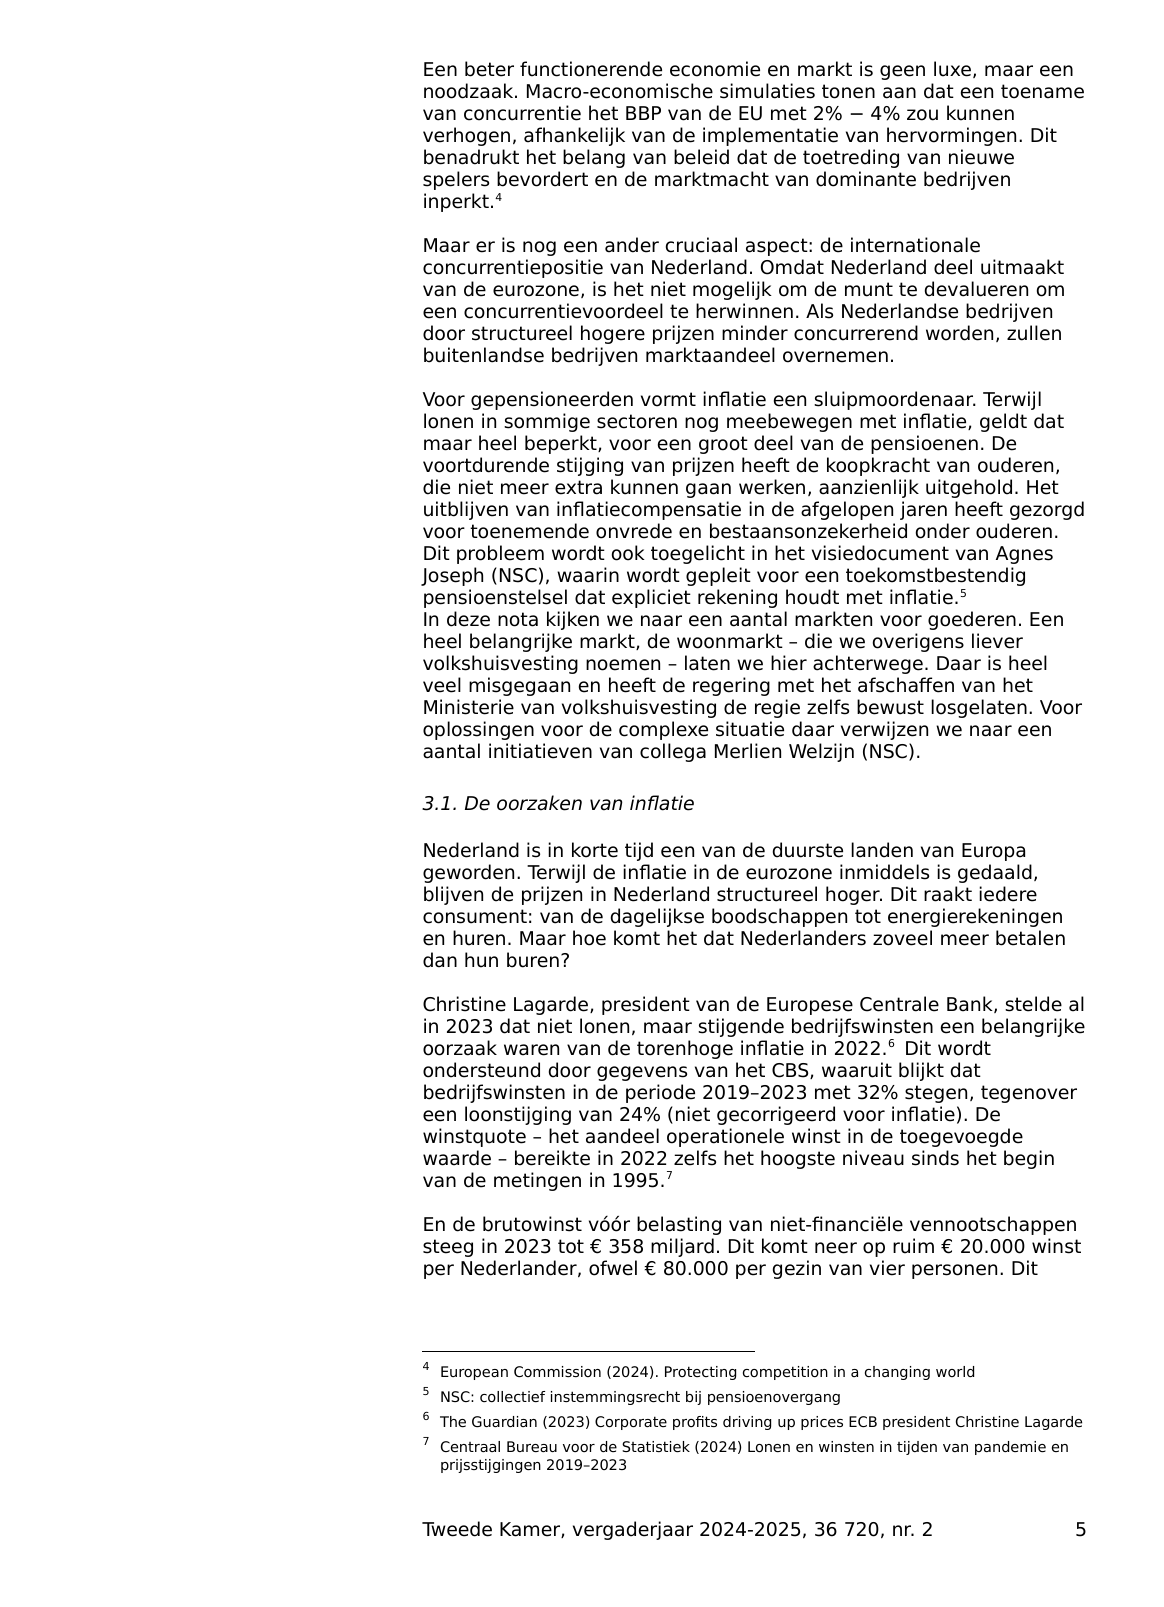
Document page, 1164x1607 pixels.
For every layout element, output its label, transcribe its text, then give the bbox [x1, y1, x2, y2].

text Christine Lagarde, president van de Europese Centrale Bank, stelde al in 2023 dat niet lonen, maar stijgende bedrijfswinsten een belangrijke oorzaak waren van de torenhoge inflatie in 2022. Dit wordt ondersteund door gegevens van het CBS, waaruit blijkt dat bedrijfswinsten in de periode 2019–2023 met 32% stegen, tegenover een loonstijging van 24% (niet gecorrigeerd voor inflatie). De winstquote – het aandeel operationele winst in de toegevoegde waarde – bereikte in 2022 zelfs het hoogste niveau sinds het begin van de metingen in 1995. [422, 994, 1087, 1192]
text Nederland is in korte tijd een van de duurste landen van Europa geworden. Terwijl de inflatie in de eurozone inmiddels is gedaald, blijven de prijzen in Nederland structureel hoger. Dit raakt iedere consument: van de dagelijkse boodschappen tot energierekeningen en huren. Maar hoe komt het dat Nederlanders zoveel meer betalen dan hun buren? [422, 840, 1087, 972]
text Een beter functionerende economie en markt is geen luxe, maar een noodzaak. Macro-economische simulaties tonen aan dat een toename van concurrentie het BBP van de EU met 2% − 4% zou kunnen verhogen, afhankelijk van de implementatie van hervormingen. Dit benadrukt het belang van beleid dat de toetreding van nieuwe spelers bevordert en de marktmacht van dominante bedrijven inperkt. [422, 59, 1087, 213]
text Maar er is nog een ander cruciaal aspect: de internationale concurrentiepositie van Nederland. Omdat Nederland deel uitmaakt van de eurozone, is het niet mogelijk om de munt te devalueren om een concurrentievoordeel te herwinnen. Als Nederlandse bedrijven door structureel hogere prijzen minder concurrerend worden, zullen buitenlandse bedrijven marktaandeel overnemen. [422, 235, 1087, 367]
text The Guardian (2023) Corporate profits driving up prices ECB president Christine Lagarde [422, 1410, 1087, 1432]
text In deze nota kijken we naar een aantal markten voor goederen. Een heel belangrijke markt, de woonmarkt – die we overigens liever volkshuisvesting noemen – laten we hier achterwege. Daar is heel veel misgegaan en heeft de regering met het afschaffen van het Ministerie van volkshuisvesting de regie zelfs bewust losgelaten. Voor oplossingen voor de complexe situatie daar verwijzen we naar een aantal initiatieven van collega Merlien Welzijn (NSC). [422, 609, 1087, 763]
text European Commission (2024). Protecting competition in a changing world [422, 1360, 1087, 1382]
text Voor gepensioneerden vormt inflatie een sluipmoordenaar. Terwijl lonen in sommige sectoren nog meebewegen met inflatie, geldt dat maar heel beperkt, voor een groot deel van de pensioenen. De voortdurende stijging van prijzen heeft de koopkracht van ouderen, die niet meer extra kunnen gaan werken, aanzienlijk uitgehold. Het uitblijven van inflatiecompensatie in de afgelopen jaren heeft gezorgd voor toenemende onvrede en bestaansonzekerheid onder ouderen. Dit probleem wordt ook toegelicht in het visiedocument van Agnes Joseph (NSC), waarin wordt gepleit voor een toekomstbestendig pensioenstelsel dat expliciet rekening houdt met inflatie. [422, 389, 1087, 609]
text NSC: collectief instemmingsrecht bij pensioenovergang [422, 1385, 1087, 1407]
text En de brutowinst vóór belasting van niet-financiële vennootschappen steeg in 2023 tot € 358 miljard. Dit komt neer op ruim € 20.000 winst per Nederlander, ofwel € 80.000 per gezin van vier personen. Dit [422, 1214, 1087, 1280]
subtitle 3.1. De oorzaken van inflatie [422, 793, 1087, 815]
text Centraal Bureau voor de Statistiek (2024) Lonen en winsten in tijden van pandemie en prijsstijgingen 2019–2023 [422, 1435, 1087, 1474]
